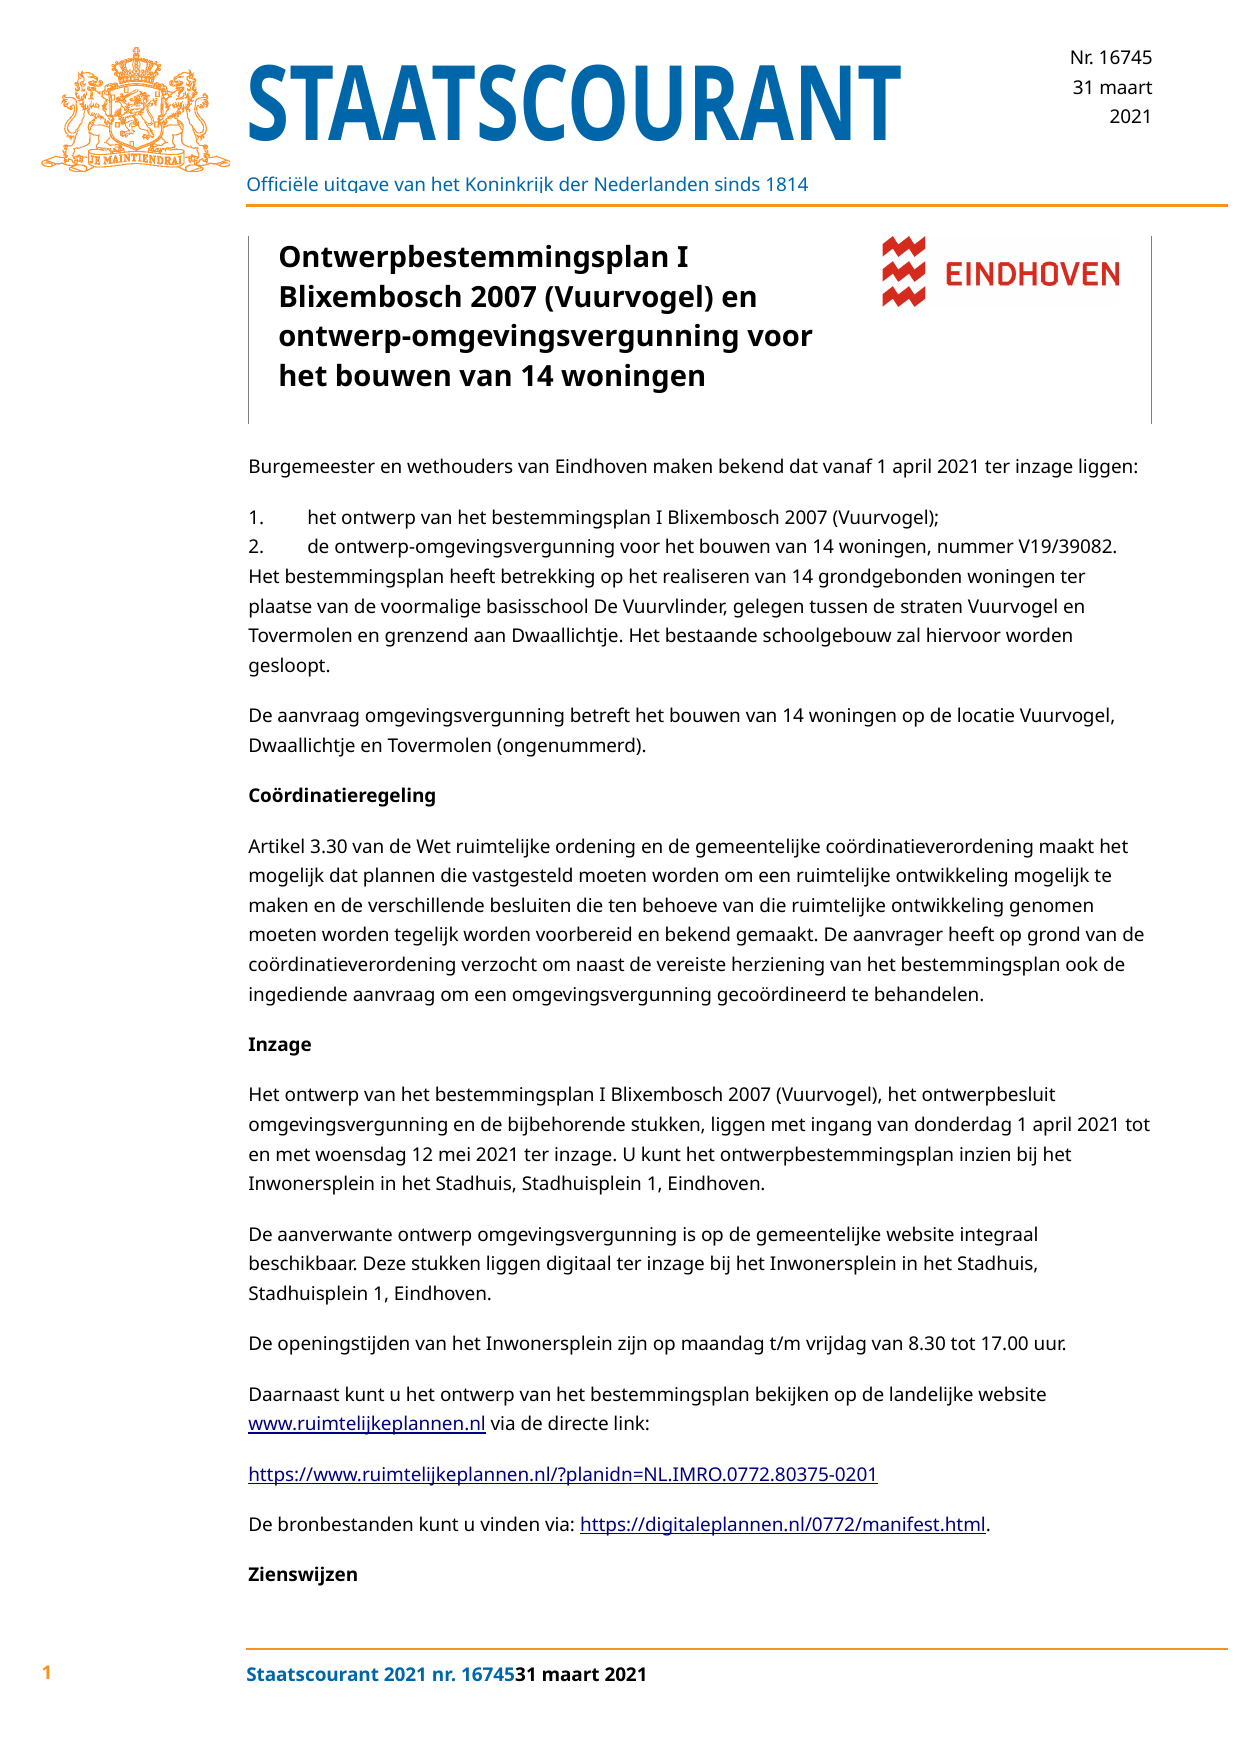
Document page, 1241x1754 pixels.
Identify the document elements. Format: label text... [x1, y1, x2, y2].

list het ontwerp van het bestemmingsplan I Blixembosch 2007 (Vuurvogel); [248, 504, 1152, 530]
text Het bestemmingsplan heeft betrekking op het realiseren van 14 grondgebonden woningen ter plaatse van de voormalige basisschool De Vuurvlinder, gelegen tussen de straten Vuurvogel en Tovermolen en grenzend aan Dwaallichtje. Het bestaande schoolgebouw zal hiervoor worden gesloopt. [248, 563, 1152, 678]
text Artikel 3.30 van de Wet ruimtelijke ordening en de gemeentelijke coördinatieverordening maakt het mogelijk dat plannen die vastgesteld moeten worden om een ruimtelijke ontwikkeling mogelijk te maken en de verschillende besluiten die ten behoeve van die ruimtelijke ontwikkeling genomen moeten worden tegelijk worden voorbereid en bekend gemaakt. De aanvrager heeft op grond van de coördinatieverordening verzocht om naast de vereiste herziening van het bestemmingsplan ook de ingediende aanvraag om een omgevingsvergunning gecoördineerd te behandelen. [248, 833, 1152, 1006]
list de ontwerp-omgevingsvergunning voor het bouwen van 14 woningen, nummer V19/39082. [248, 534, 1152, 559]
picture [41, 47, 231, 172]
text De aanvraag omgevingsvergunning betreft het bouwen van 14 woningen op de locatie Vuurvogel, Dwaallichtje en Tovermolen (ongenummerd). [248, 702, 1152, 758]
text De bronbestanden kunt u vinden via: https://digitaleplannen.nl/0772/manifest.html. [248, 1511, 1152, 1537]
text Burgemeester en wethouders van Eindhoven maken bekend dat vanaf 1 april 2021 ter inzage liggen: [248, 454, 1152, 479]
text Zienswijzen [248, 1562, 1152, 1587]
text De aanverwante ontwerp omgevingsvergunning is op de gemeentelijke website integraal beschikbaar. Deze stukken liggen digitaal ter inzage bij het Inwonersplein in het Stadhuis, Stadhuisplein 1, Eindhoven. [248, 1221, 1152, 1306]
text Daarnaast kunt u het ontwerp van het bestemmingsplan bekijken op de landelijke website www.ruimtelijkeplannen.nl via de directe link: [248, 1381, 1152, 1436]
table_header Ontwerpbestemmingsplan I Blixembosch 2007 (Vuurvogel) en ontwerp-omgevingsvergunning voor het bouwen van 14 woningen [249, 236, 850, 424]
text Coördinatieregeling [248, 782, 1152, 808]
text Het ontwerp van het bestemmingsplan I Blixembosch 2007 (Vuurvogel), het ontwerpbesluit omgevingsvergunning en de bijbehorende stukken, liggen met ingang van donderdag 1 april 2021 tot en met woensdag 12 mei 2021 ter inzage. U kunt het ontwerpbestemmingsplan inzien bij het Inwonersplein in het Stadhuis, Stadhuisplein 1, Eindhoven. [248, 1082, 1152, 1196]
table_header [850, 236, 1151, 424]
picture [882, 236, 1119, 307]
text Inzage [248, 1031, 1152, 1057]
text https://www.ruimtelijkeplannen.nl/?planidn=NL.IMRO.0772.80375-0201 [248, 1461, 1152, 1486]
text De openingstijden van het Inwonersplein zijn op maandag t/m vrijdag van 8.30 tot 17.00 uur. [248, 1330, 1152, 1356]
